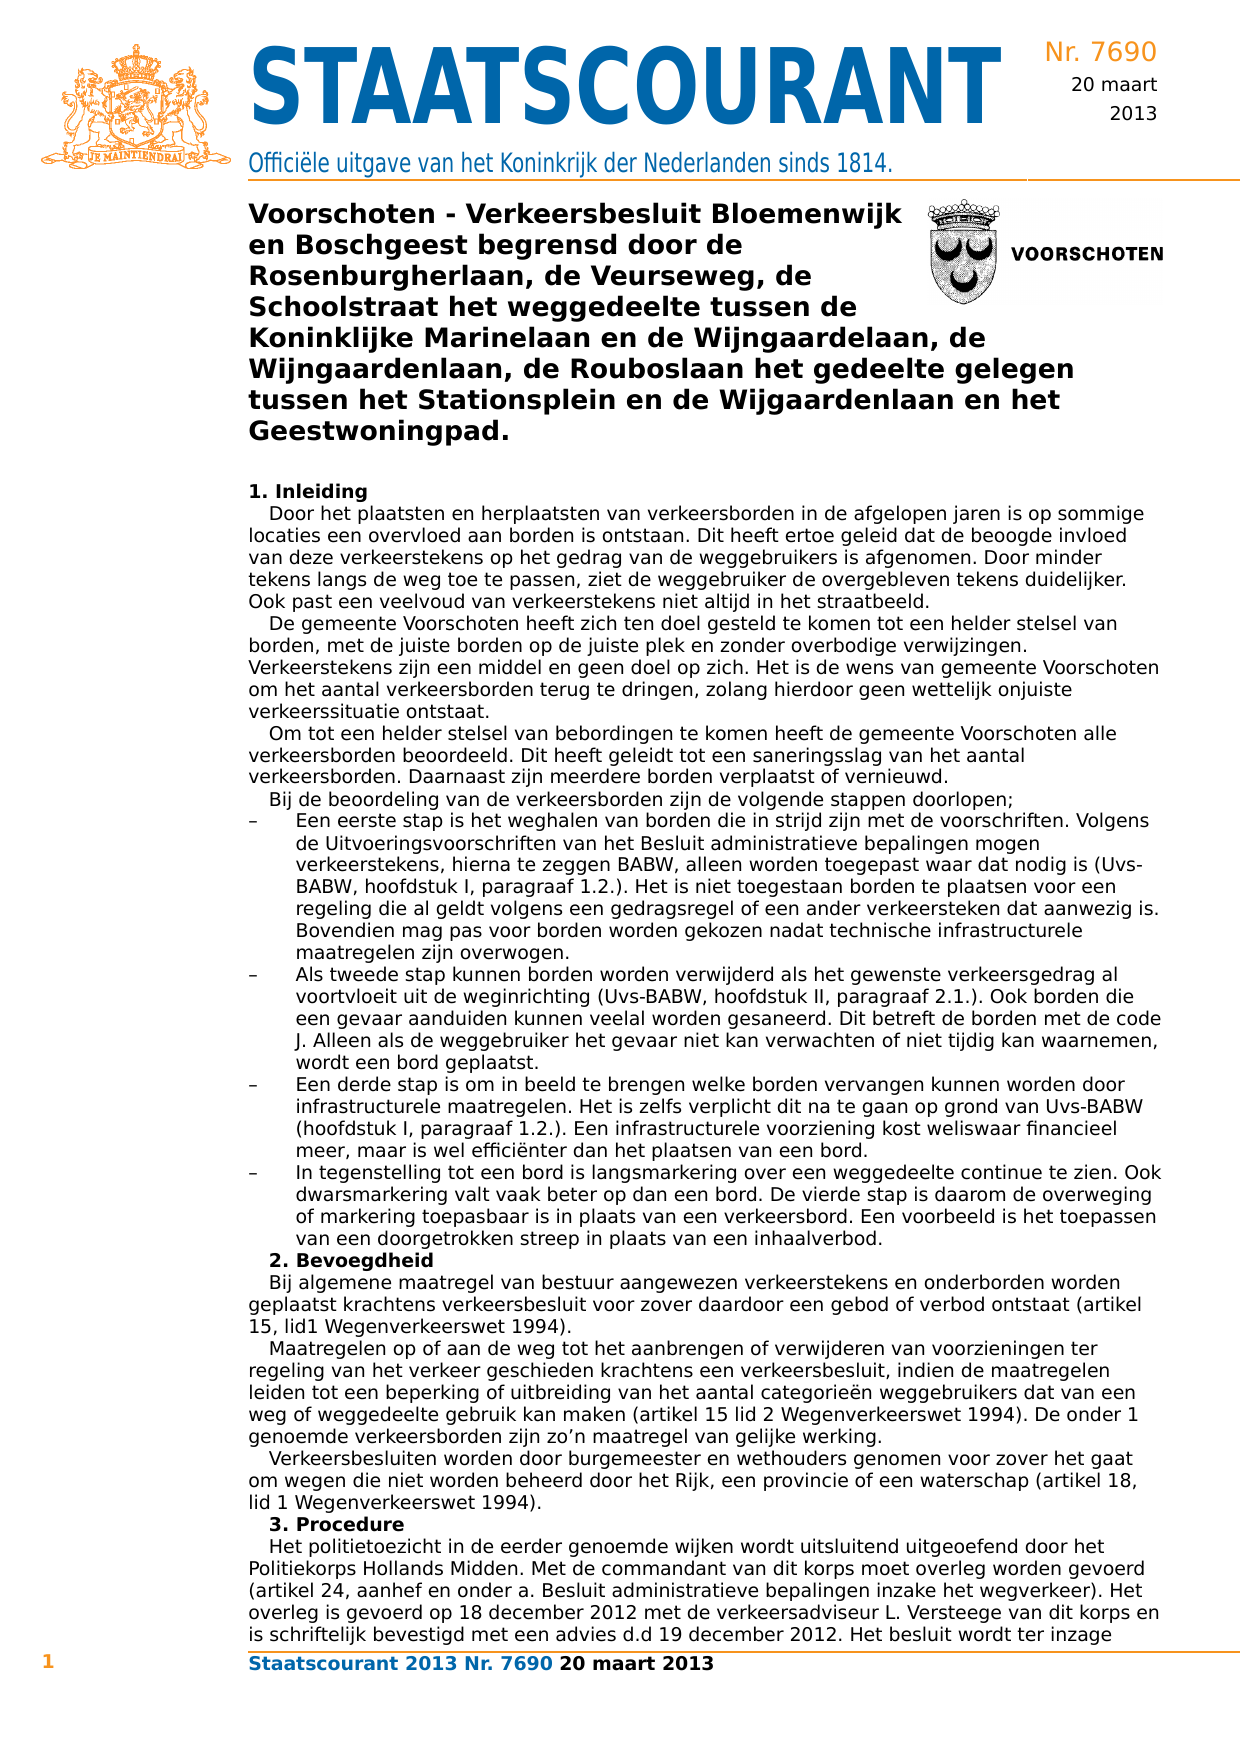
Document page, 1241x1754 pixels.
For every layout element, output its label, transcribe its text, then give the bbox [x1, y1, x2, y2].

text Verkeersbesluiten worden door burgemeester en wethouders genomen voor zover het gaat om wegen die niet worden beheerd door het Rijk, een provincie of een waterschap (artikel 18, lid 1 Wegenverkeerswet 1994). [248, 1448, 1163, 1514]
text 1. Inleiding [248, 481, 1163, 503]
subtitle Voorschoten - Verkeersbesluit Bloemenwijk en Boschgeest begrensd door de Rosenburgherlaan, de Veurseweg, de Schoolstraat het weggedeelte tussen de Koninklijke Marinelaan en de Wijngaardelaan, de Wijngaardenlaan, de Rouboslaan het gedeelte gelegen tussen het Stationsplein en de Wijgaardenlaan en het Geestwoningpad. [248, 199, 1163, 447]
picture [41, 44, 231, 169]
text Om tot een helder stelsel van bebordingen te komen heeft de gemeente Voorschoten alle verkeersborden beoordeeld. Dit heeft geleidt tot een saneringsslag van het aantal verkeersborden. Daarnaast zijn meerdere borden verplaatst of vernieuwd. [248, 722, 1163, 788]
text 3. Procedure [248, 1514, 1163, 1536]
text 2. Bevoegdheid [248, 1250, 1163, 1272]
list Een derde stap is om in beeld te brengen welke borden vervangen kunnen worden door infrastructurele maatregelen. Het is zelfs verplicht dit na te gaan op grond van Uvs-BABW (hoofdstuk I, paragraaf 1.2.). Een infrastructurele voorziening kost weliswaar financieel meer, maar is wel efficiënter dan het plaatsen van een bord. [248, 1074, 1163, 1162]
text Door het plaatsten en herplaatsten van verkeersborden in de afgelopen jaren is op sommige locaties een overvloed aan borden is ontstaan. Dit heeft ertoe geleid dat de beoogde invloed van deze verkeerstekens op het gedrag van de weggebruikers is afgenomen. Door minder tekens langs de weg toe te passen, ziet de weggebruiker de overgebleven tekens duidelijker. Ook past een veelvoud van verkeerstekens niet altijd in het straatbeeld. [248, 503, 1163, 613]
list Een eerste stap is het weghalen van borden die in strijd zijn met de voorschriften. Volgens de Uitvoeringsvoorschriften van het Besluit administratieve bepalingen mogen verkeerstekens, hierna te zeggen BABW, alleen worden toegepast waar dat nodig is (Uvs-BABW, hoofdstuk I, paragraaf 1.2.). Het is niet toegestaan borden te plaatsen voor een regeling die al geldt volgens een gedragsregel of een ander verkeersteken dat aanwezig is. Bovendien mag pas voor borden worden gekozen nadat technische infrastructurele maatregelen zijn overwogen. [248, 810, 1163, 964]
list In tegenstelling tot een bord is langsmarkering over een weggedeelte continue te zien. Ook dwarsmarkering valt vaak beter op dan een bord. De vierde stap is daarom de overweging of markering toepasbaar is in plaats van een verkeersbord. Een voorbeeld is het toepassen van een doorgetrokken streep in plaats van een inhaalverbod. [248, 1162, 1163, 1250]
list Als tweede stap kunnen borden worden verwijderd als het gewenste verkeersgedrag al voortvloeit uit de weginrichting (Uvs-BABW, hoofdstuk II, paragraaf 2.1.). Ook borden die een gevaar aanduiden kunnen veelal worden gesaneerd. Dit betreft de borden met de code J. Alleen als de weggebruiker het gevaar niet kan verwachten of niet tijdig kan waarnemen, wordt een bord geplaatst. [248, 964, 1163, 1074]
text De gemeente Voorschoten heeft zich ten doel gesteld te komen tot een helder stelsel van borden, met de juiste borden op de juiste plek en zonder overbodige verwijzingen. Verkeerstekens zijn een middel en geen doel op zich. Het is de wens van gemeente Voorschoten om het aantal verkeersborden terug te dringen, zolang hierdoor geen wettelijk onjuiste verkeerssituatie ontstaat. [248, 613, 1163, 722]
text Het politietoezicht in de eerder genoemde wijken wordt uitsluitend uitgeoefend door het Politiekorps Hollands Midden. Met de commandant van dit korps moet overleg worden gevoerd (artikel 24, aanhef en onder a. Besluit administratieve bepalingen inzake het wegverkeer). Het overleg is gevoerd op 18 december 2012 met de verkeersadviseur L. Versteege van dit korps en is schriftelijk bevestigd met een advies d.d 19 december 2012. Het besluit wordt ter inzage [248, 1536, 1163, 1646]
text Maatregelen op of aan de weg tot het aanbrengen of verwijderen van voorzieningen ter regeling van het verkeer geschieden krachtens een verkeersbesluit, indien de maatregelen leiden tot een beperking of uitbreiding van het aantal categorieën weggebruikers dat van een weg of weggedeelte gebruik kan maken (artikel 15 lid 2 Wegenverkeerswet 1994). De onder 1 genoemde verkeersborden zijn zo’n maatregel van gelijke werking. [248, 1338, 1163, 1448]
text Bij de beoordeling van de verkeersborden zijn de volgende stappen doorlopen; [248, 788, 1163, 810]
text Bij algemene maatregel van bestuur aangewezen verkeerstekens en onderborden worden geplaatst krachtens verkeersbesluit voor zover daardoor een gebod of verbod ontstaat (artikel 15, lid1 Wegenverkeerswet 1994). [248, 1272, 1163, 1338]
picture [927, 198, 1164, 305]
